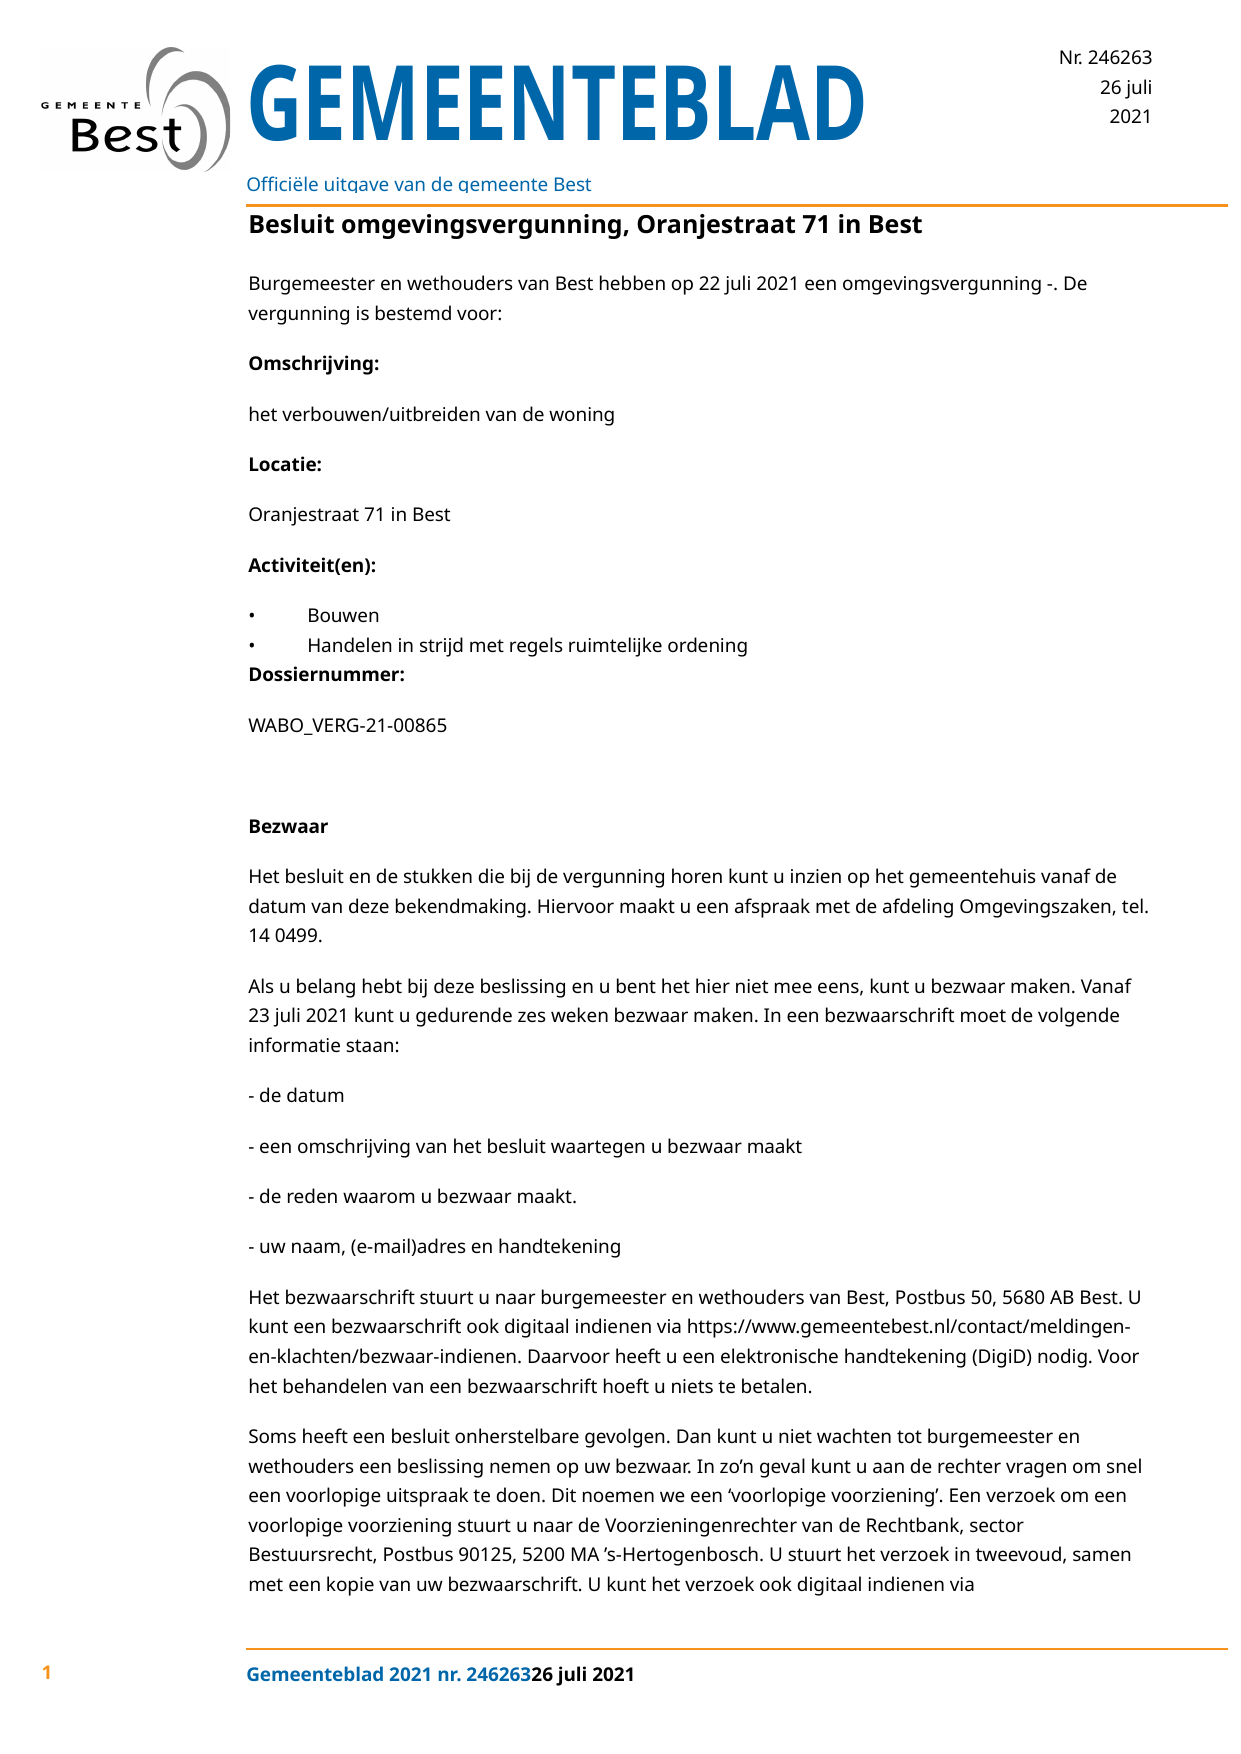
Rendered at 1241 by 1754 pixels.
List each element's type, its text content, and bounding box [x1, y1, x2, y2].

text - de reden waarom u bezwaar maakt. [248, 1183, 1152, 1209]
text Locatie: [248, 451, 1152, 477]
text Activiteit(en): [248, 552, 1152, 578]
text Het bezwaarschrift stuurt u naar burgemeester en wethouders van Best, Postbus 50, 5680 AB Best. U kunt een bezwaarschrift ook digitaal indienen via https://www.gemeentebest.nl/contact/meldingen-en-klachten/bezwaar-indienen. Daarvoor heeft u een elektronische handtekening (DigiD) nodig. Voor het behandelen van een bezwaarschrift hoeft u niets te betalen. [248, 1284, 1152, 1398]
text Bezwaar [248, 813, 1152, 838]
text Soms heeft een besluit onherstelbare gevolgen. Dan kunt u niet wachten tot burgemeester en wethouders een beslissing nemen op uw bezwaar. In zo’n geval kunt u aan de rechter vragen om snel een voorlopige uitspraak te doen. Dit noemen we een ‘voorlopige voorziening’. Een verzoek om een voorlopige voorziening stuurt u naar de Voorzieningenrechter van de Rechtbank, sector Bestuursrecht, Postbus 90125, 5200 MA ’s-Hertogenbosch. U stuurt het verzoek in tweevoud, samen met een kopie van uw bezwaarschrift. U kunt het verzoek ook digitaal indienen via [248, 1423, 1152, 1597]
text WABO_VERG-21-00865 [248, 712, 1152, 738]
text - de datum [248, 1082, 1152, 1108]
picture [41, 47, 231, 172]
text Dossiernummer: [248, 662, 1152, 687]
text Als u belang hebt bij deze beslissing en u bent het hier niet mee eens, kunt u bezwaar maken. Vanaf 23 juli 2021 kunt u gedurende zes weken bezwaar maken. In een bezwaarschrift moet de volgende informatie staan: [248, 973, 1152, 1058]
list Bouwen [248, 602, 1152, 628]
text Het besluit en de stukken die bij de vergunning horen kunt u inzien op het gemeentehuis vanaf de datum van deze bekendmaking. Hiervoor maakt u een afspraak met de afdeling Omgevingszaken, tel. 14 0499. [248, 863, 1152, 948]
text het verbouwen/uitbreiden van de woning [248, 401, 1152, 426]
text Oranjestraat 71 in Best [248, 502, 1152, 527]
text Besluit omgevingsvergunning, Oranjestraat 71 in Best [248, 207, 1152, 241]
text - een omschrijving van het besluit waartegen u bezwaar maakt [248, 1133, 1152, 1158]
text - uw naam, (e-mail)adres en handtekening [248, 1234, 1152, 1259]
list Handelen in strijd met regels ruimtelijke ordening [248, 632, 1152, 658]
text Omschrijving: [248, 350, 1152, 376]
text Burgemeester en wethouders van Best hebben op 22 juli 2021 een omgevingsvergunning -. De vergunning is bestemd voor: [248, 270, 1152, 326]
